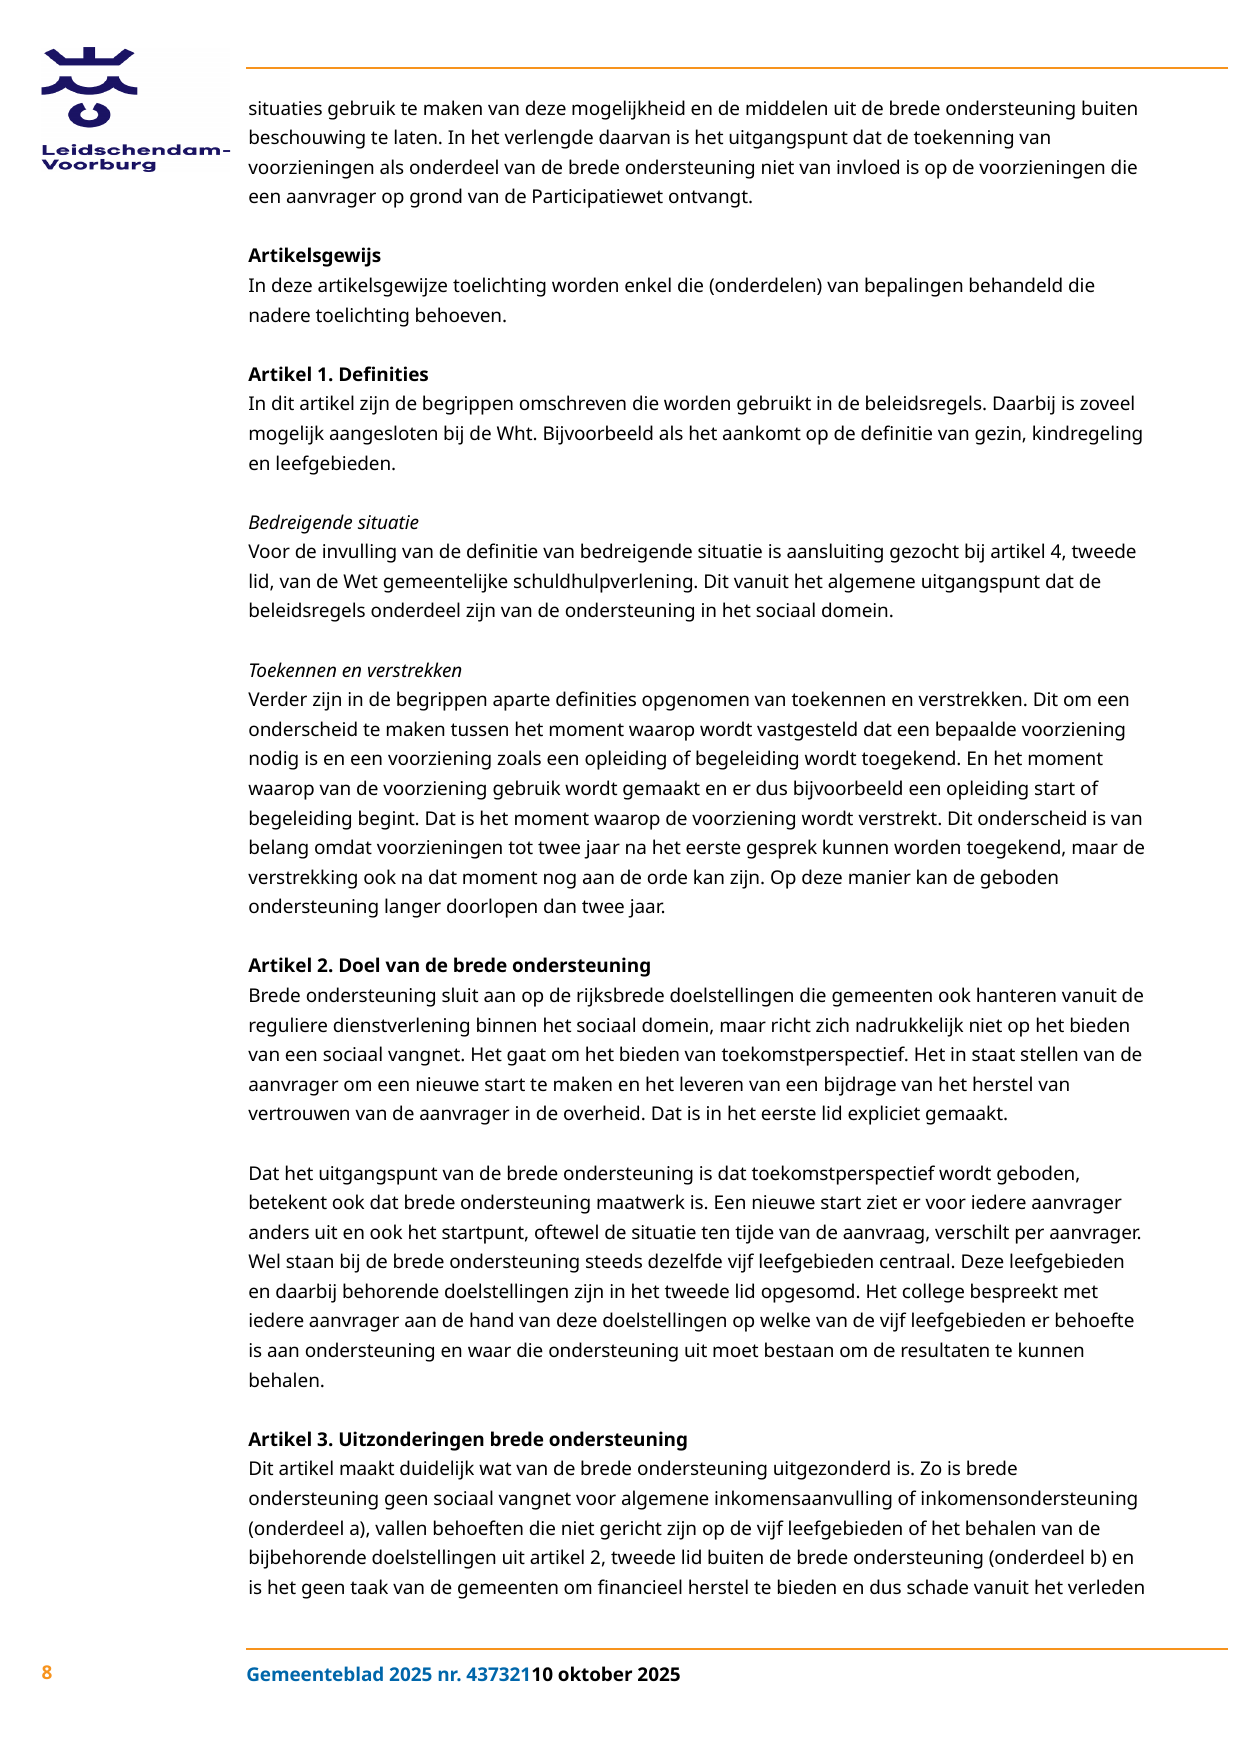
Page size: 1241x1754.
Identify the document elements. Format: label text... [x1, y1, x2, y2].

text Toekennen en verstrekken [248, 657, 1152, 683]
text Artikel 1. Definities [248, 361, 1152, 387]
text Dat het uitgangspunt van de brede ondersteuning is dat toekomstperspectief wordt geboden, betekent ook dat brede ondersteuning maatwerk is. Een nieuwe start ziet er voor iedere aanvrager anders uit en ook het startpunt, oftewel de situatie ten tijde van de aanvraag, verschilt per aanvrager. Wel staan bij de brede ondersteuning steeds dezelfde vijf leefgebieden centraal. Deze leefgebieden en daarbij behorende doelstellingen zijn in het tweede lid opgesomd. Het college bespreekt met iedere aanvrager aan de hand van deze doelstellingen op welke van de vijf leefgebieden er behoefte is aan ondersteuning en waar die ondersteuning uit moet bestaan om de resultaten te kunnen behalen. [248, 1160, 1152, 1393]
picture [41, 47, 231, 172]
text In dit artikel zijn de begrippen omschreven die worden gebruikt in de beleidsregels. Daarbij is zoveel mogelijk aangesloten bij de Wht. Bijvoorbeeld als het aankomt op de definitie van gezin, kindregeling en leefgebieden. [248, 391, 1152, 476]
text Brede ondersteuning sluit aan op de rijksbrede doelstellingen die gemeenten ook hanteren vanuit de reguliere dienstverlening binnen het sociaal domein, maar richt zich nadrukkelijk niet op het bieden van een sociaal vangnet. Het gaat om het bieden van toekomstperspectief. Het in staat stellen van de aanvrager om een nieuwe start te maken en het leveren van een bijdrage van het herstel van vertrouwen van de aanvrager in de overheid. Dat is in het eerste lid expliciet gemaakt. [248, 982, 1152, 1126]
text Voor de invulling van de definitie van bedreigende situatie is aansluiting gezocht bij artikel 4, tweede lid, van de Wet gemeentelijke schuldhulpverlening. Dit vanuit het algemene uitgangspunt dat de beleidsregels onderdeel zijn van de ondersteuning in het sociaal domein. [248, 538, 1152, 623]
text situaties gebruik te maken van deze mogelijkheid en de middelen uit de brede ondersteuning buiten beschouwing te laten. In het verlengde daarvan is het uitgangspunt dat de toekenning van voorzieningen als onderdeel van de brede ondersteuning niet van invloed is op de voorzieningen die een aanvrager op grond van de Participatiewet ontvangt. [248, 95, 1152, 209]
text In deze artikelsgewijze toelichting worden enkel die (onderdelen) van bepalingen behandeld die nadere toelichting behoeven. [248, 272, 1152, 328]
text Artikel 3. Uitzonderingen brede ondersteuning [248, 1426, 1152, 1452]
text Bedreigende situatie [248, 509, 1152, 535]
text Artikel 2. Doel van de brede ondersteuning [248, 953, 1152, 978]
text Artikelsgewijs [248, 243, 1152, 268]
text Dit artikel maakt duidelijk wat van de brede ondersteuning uitgezonderd is. Zo is brede ondersteuning geen sociaal vangnet voor algemene inkomensaanvulling of inkomensondersteuning (onderdeel a), vallen behoeften die niet gericht zijn op de vijf leefgebieden of het behalen van de bijbehorende doelstellingen uit artikel 2, tweede lid buiten de brede ondersteuning (onderdeel b) en is het geen taak van de gemeenten om financieel herstel te bieden en dus schade vanuit het verleden [248, 1456, 1152, 1600]
text Verder zijn in de begrippen aparte definities opgenomen van toekennen en verstrekken. Dit om een onderscheid te maken tussen het moment waarop wordt vastgesteld dat een bepaalde voorziening nodig is en een voorziening zoals een opleiding of begeleiding wordt toegekend. En het moment waarop van de voorziening gebruik wordt gemaakt en er dus bijvoorbeeld een opleiding start of begeleiding begint. Dat is het moment waarop de voorziening wordt verstrekt. Dit onderscheid is van belang omdat voorzieningen tot twee jaar na het eerste gesprek kunnen worden toegekend, maar de verstrekking ook na dat moment nog aan de orde kan zijn. Op deze manier kan de geboden ondersteuning langer doorlopen dan twee jaar. [248, 686, 1152, 919]
